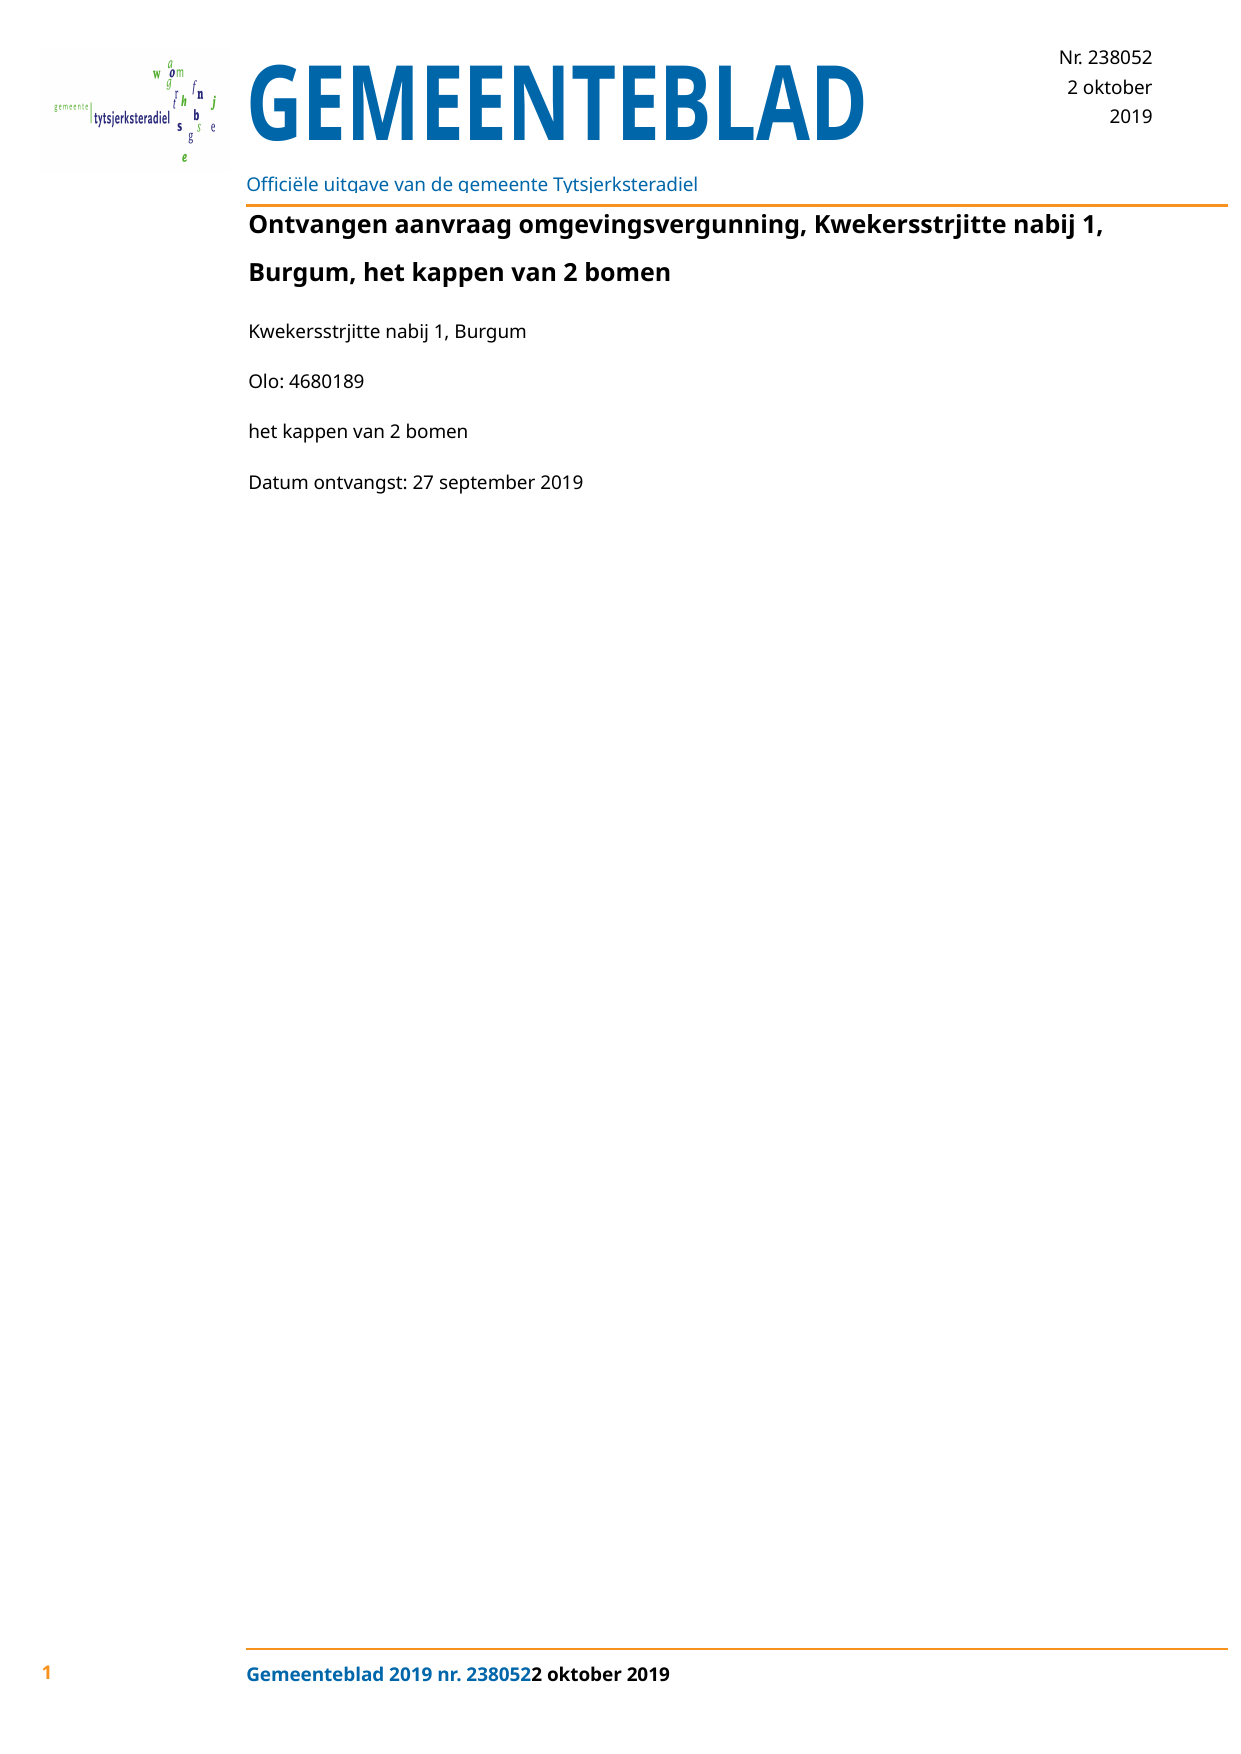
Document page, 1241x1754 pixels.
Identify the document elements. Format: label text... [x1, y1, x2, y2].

text het kappen van 2 bomen [248, 419, 1152, 444]
picture [41, 47, 231, 172]
text Datum ontvangst: 27 september 2019 [248, 469, 1152, 495]
text Olo: 4680189 [248, 368, 1152, 394]
text Ontvangen aanvraag omgevingsvergunning, Kwekersstrjitte nabij 1, Burgum, het kappen van 2 bomen [248, 207, 1152, 288]
text Kwekersstrjitte nabij 1, Burgum [248, 318, 1152, 344]
